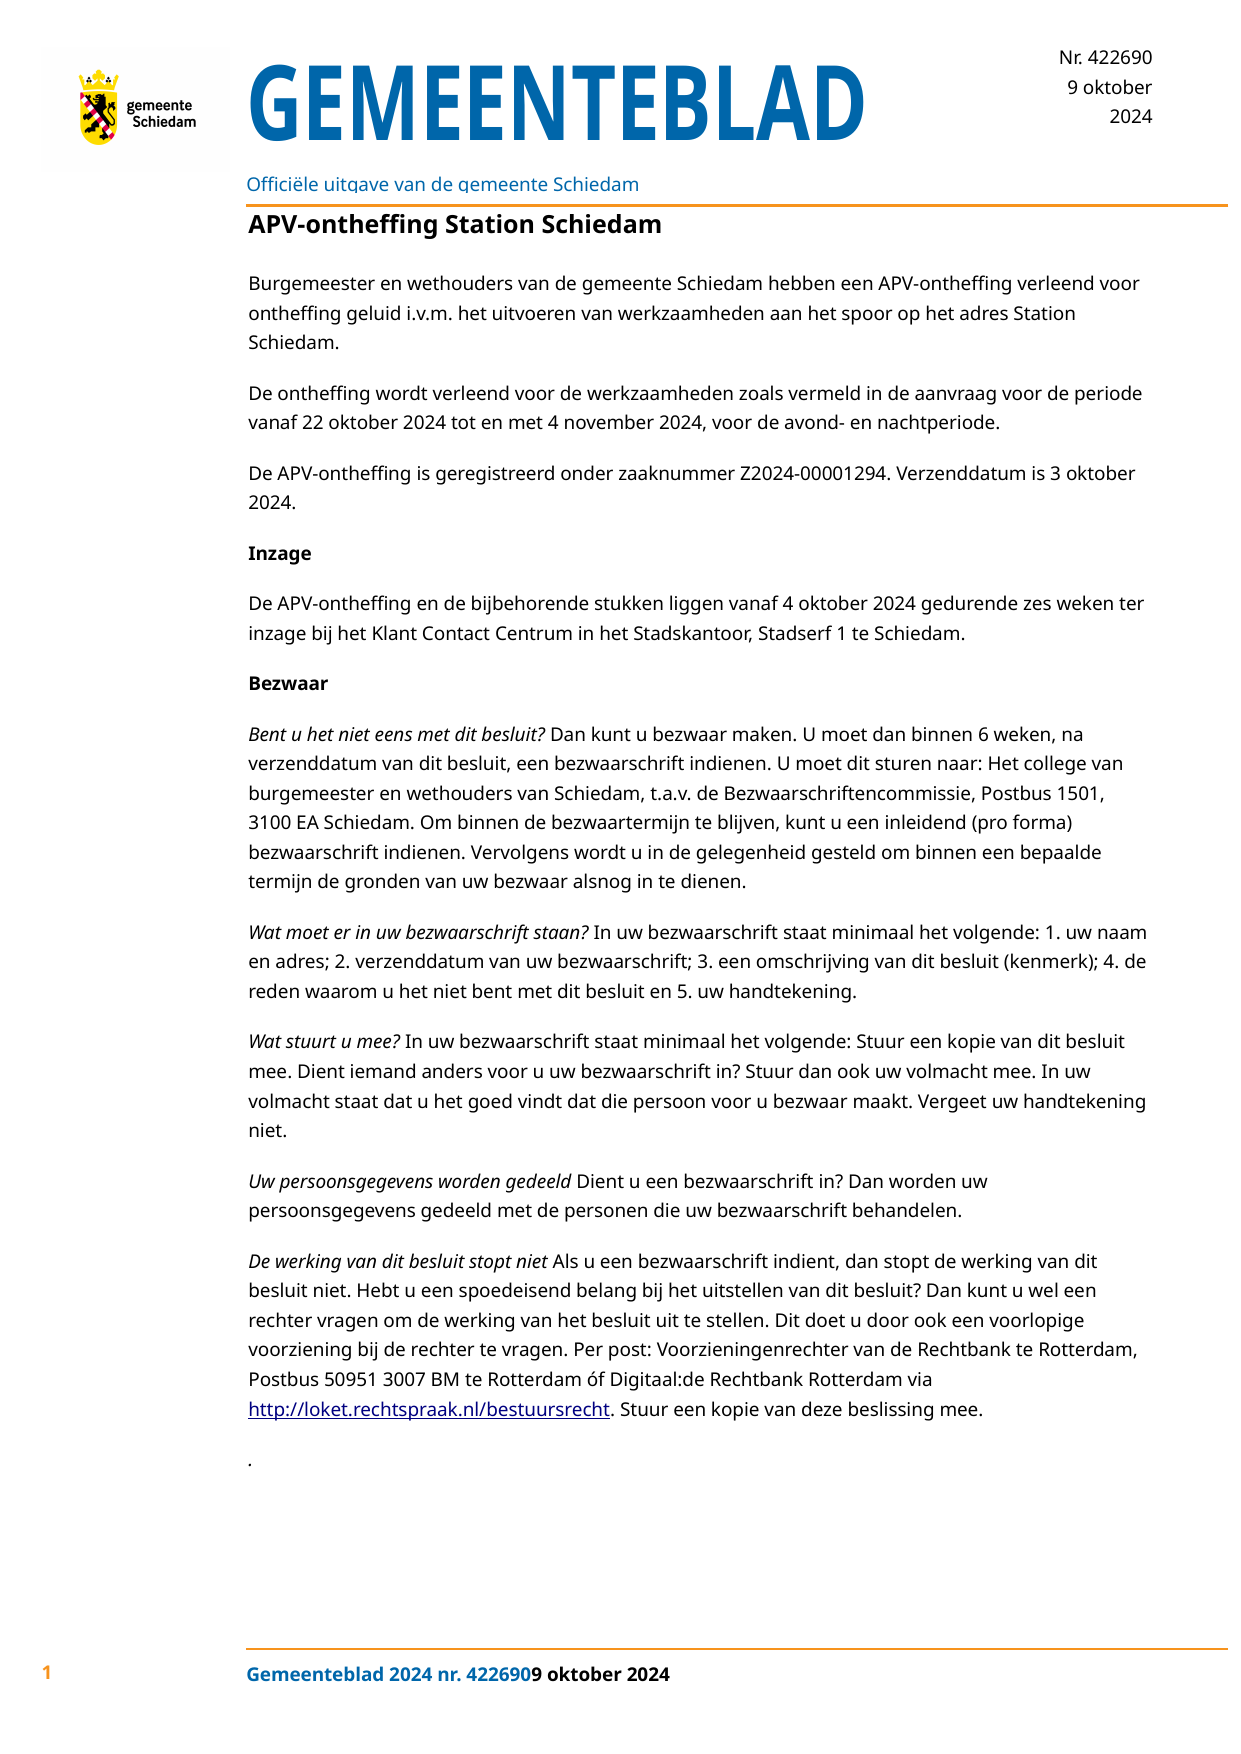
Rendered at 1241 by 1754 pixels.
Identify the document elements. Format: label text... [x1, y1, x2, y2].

picture [41, 47, 231, 172]
text De APV-ontheffing is geregistreerd onder zaaknummer Z2024-00001294. Verzenddatum is 3 oktober 2024. [248, 460, 1152, 515]
text Uw persoonsgegevens worden gedeeld Dient u een bezwaarschrift in? Dan worden uw persoonsgegevens gedeeld met de personen die uw bezwaarschrift behandelen. [248, 1168, 1152, 1223]
text De ontheffing wordt verleend voor de werkzaamheden zoals vermeld in de aanvraag voor de periode vanaf 22 oktober 2024 tot en met 4 november 2024, voor de avond- en nachtperiode. [248, 380, 1152, 435]
text De APV-ontheffing en de bijbehorende stukken liggen vanaf 4 oktober 2024 gedurende zes weken ter inzage bij het Klant Contact Centrum in het Stadskantoor, Stadserf 1 te Schiedam. [248, 590, 1152, 646]
text Burgemeester en wethouders van de gemeente Schiedam hebben een APV-ontheffing verleend voor ontheffing geluid i.v.m. het uitvoeren van werkzaamheden aan het spoor op het adres Station Schiedam. [248, 270, 1152, 355]
text De werking van dit besluit stopt niet Als u een bezwaarschrift indient, dan stopt de werking van dit besluit niet. Hebt u een spoedeisend belang bij het uitstellen van dit besluit? Dan kunt u wel een rechter vragen om de werking van het besluit uit te stellen. Dit doet u door ook een voorlopige voorziening bij de rechter te vragen. Per post: Voorzieningenrechter van de Rechtbank te Rotterdam, Postbus 50951 3007 BM te Rotterdam óf Digitaal:de Rechtbank Rotterdam via http://loket.rechtspraak.nl/bestuursrecht. Stuur een kopie van deze beslissing mee. [248, 1248, 1152, 1421]
text APV-ontheffing Station Schiedam [248, 207, 1152, 241]
text Wat stuurt u mee? In uw bezwaarschrift staat minimaal het volgende: Stuur een kopie van dit besluit mee. Dient iemand anders voor u uw bezwaarschrift in? Stuur dan ook uw volmacht mee. In uw volmacht staat dat u het goed vindt dat die persoon voor u bezwaar maakt. Vergeet uw handtekening niet. [248, 1029, 1152, 1143]
text Bent u het niet eens met dit besluit? Dan kunt u bezwaar maken. U moet dan binnen 6 weken, na verzenddatum van dit besluit, een bezwaarschrift indienen. U moet dit sturen naar: Het college van burgemeester en wethouders van Schiedam, t.a.v. de Bezwaarschriftencommissie, Postbus 1501, 3100 EA Schiedam. Om binnen de bezwaartermijn te blijven, kunt u een inleidend (pro forma) bezwaarschrift indienen. Vervolgens wordt u in de gelegenheid gesteld om binnen een bepaalde termijn de gronden van uw bezwaar alsnog in te dienen. [248, 721, 1152, 894]
text Inzage [248, 540, 1152, 566]
text Bezwaar [248, 670, 1152, 696]
text . [248, 1446, 1152, 1472]
text Wat moet er in uw bezwaarschrift staan? In uw bezwaarschrift staat minimaal het volgende: 1. uw naam en adres; 2. verzenddatum van uw bezwaarschrift; 3. een omschrijving van dit besluit (kenmerk); 4. de reden waarom u het niet bent met dit besluit en 5. uw handtekening. [248, 919, 1152, 1004]
